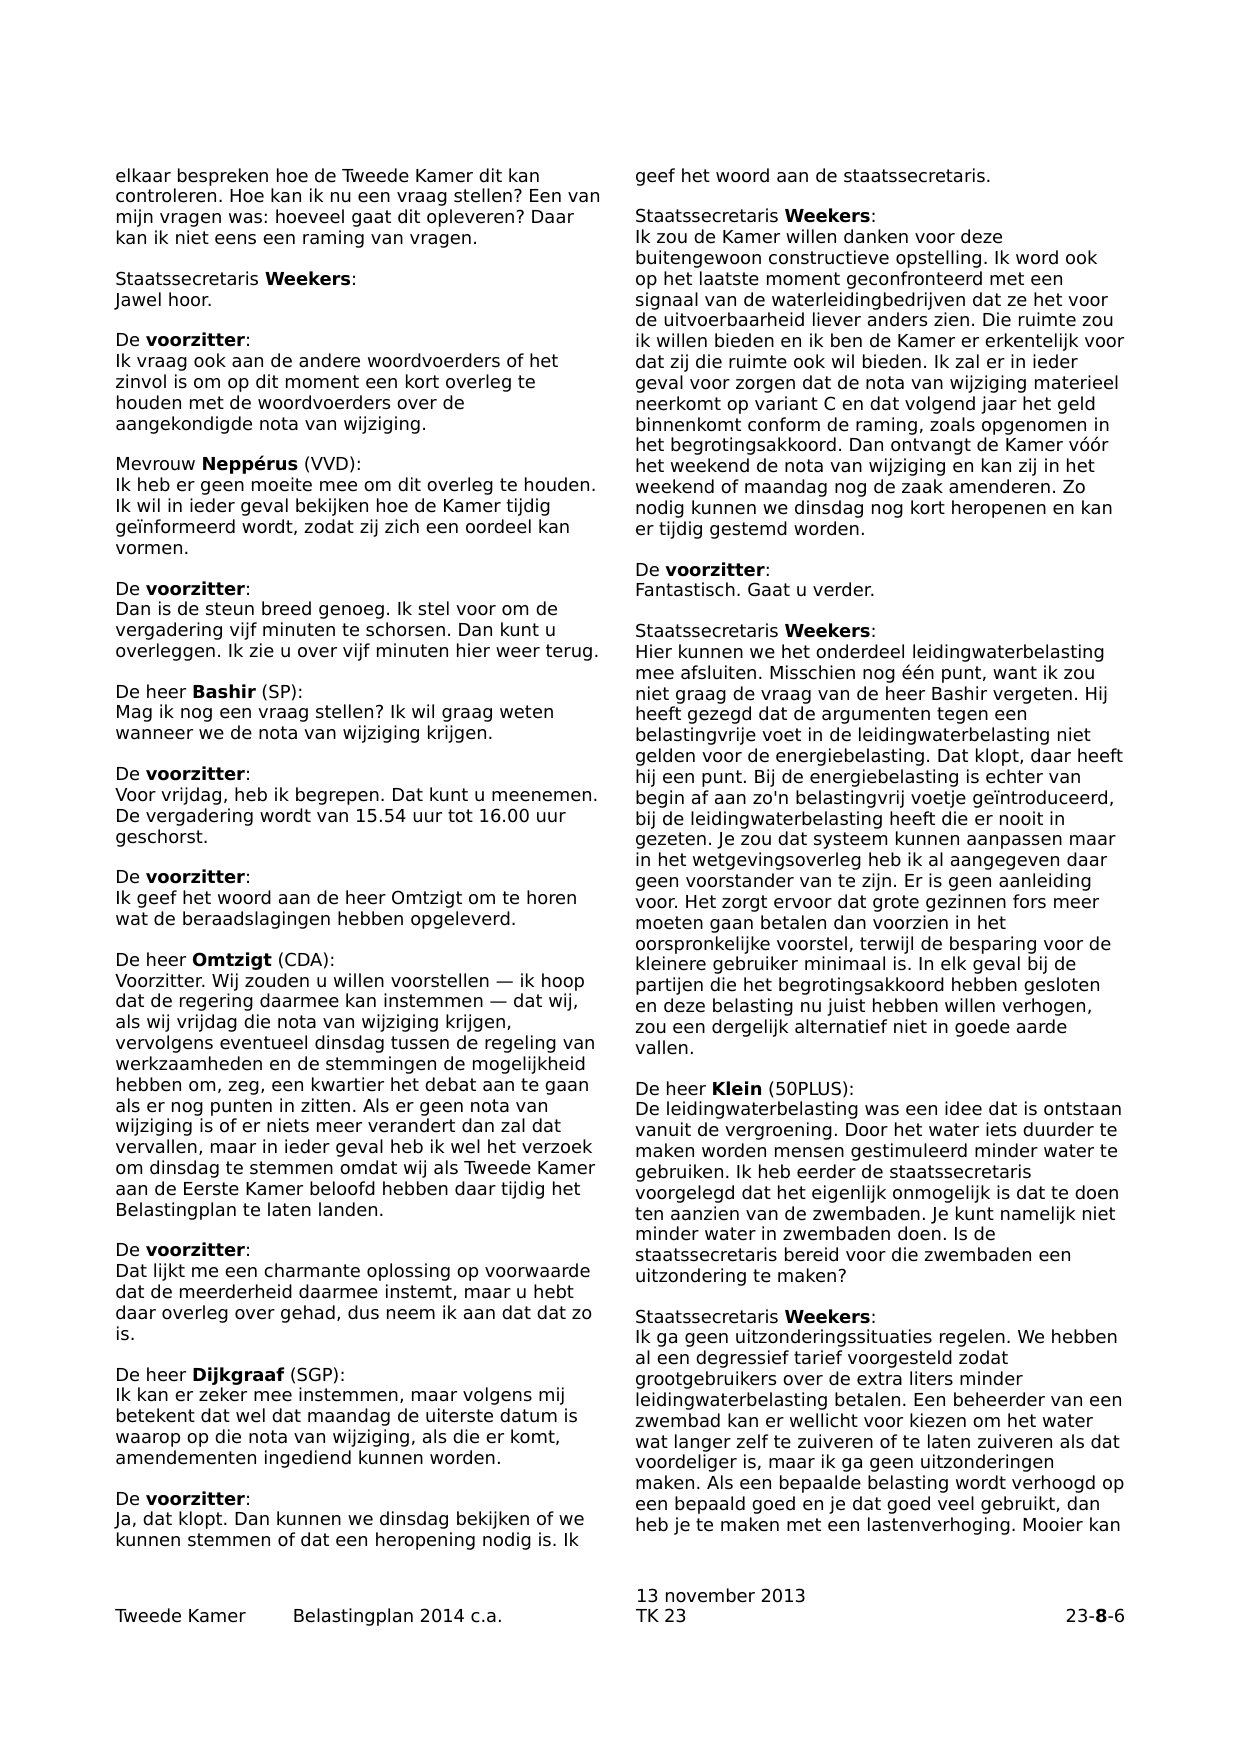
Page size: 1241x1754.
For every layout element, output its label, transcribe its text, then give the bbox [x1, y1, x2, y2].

text Voorzitter. Wij zouden u willen voorstellen — ik hoop dat de regering daarmee kan instemmen — dat wij, als wij vrijdag die nota van wijziging krijgen, vervolgens eventueel dinsdag tussen de regeling van werkzaamheden en de stemmingen de mogelijkheid hebben om, zeg, een kwartier het debat aan te gaan als er nog punten in zitten. Als er geen nota van wijziging is of er niets meer verandert dan zal dat vervallen, maar in ieder geval heb ik wel het verzoek om dinsdag te stemmen omdat wij als Tweede Kamer aan de Eerste Kamer beloofd hebben daar tijdig het Belastingplan te laten landen. [115, 970, 605, 1220]
text Ja, dat klopt. Dan kunnen we dinsdag bekijken of we kunnen stemmen of dat een heropening nodig is. Ik [115, 1509, 605, 1551]
text Ik heb er geen moeite mee om dit overleg te houden. Ik wil in ieder geval bekijken hoe de Kamer tijdig geïnformeerd wordt, zodat zij zich een oordeel kan vormen. [115, 475, 605, 558]
text Mevrouw Neppérus (VVD): [115, 454, 605, 475]
text Ik kan er zeker mee instemmen, maar volgens mij betekent dat wel dat maandag de uiterste datum is waarop op die nota van wijziging, als die er komt, amendementen ingediend kunnen worden. [115, 1385, 605, 1468]
text Voor vrijdag, heb ik begrepen. Dat kunt u meenemen. [115, 785, 605, 806]
text Dat lijkt me een charmante oplossing op voorwaarde dat de meerderheid daarmee instemt, maar u hebt daar overleg over gehad, dus neem ik aan dat dat zo is. [115, 1261, 605, 1344]
text De voorzitter: [115, 867, 605, 888]
text De heer Bashir (SP): [115, 682, 605, 702]
text Staatssecretaris Weekers: [635, 1307, 1125, 1327]
text Mag ik nog een vraag stellen? Ik wil graag weten wanneer we de nota van wijziging krijgen. [115, 702, 605, 744]
text De voorzitter: [115, 1488, 605, 1509]
text De heer Dijkgraaf (SGP): [115, 1364, 605, 1385]
text Ik geef het woord aan de heer Omtzigt om te horen wat de beraadslagingen hebben opgeleverd. [115, 888, 605, 929]
text De voorzitter: [115, 330, 605, 351]
text Staatssecretaris Weekers: [635, 206, 1125, 227]
text De voorzitter: [115, 764, 605, 785]
text De heer Omtzigt (CDA): [115, 949, 605, 970]
text De voorzitter: [115, 1240, 605, 1261]
text Jawel hoor. [115, 289, 605, 310]
text Hier kunnen we het onderdeel leidingwaterbelasting mee afsluiten. Misschien nog één punt, want ik zou niet graag de vraag van de heer Bashir vergeten. Hij heeft gezegd dat de argumenten tegen een belastingvrije voet in de leidingwaterbelasting niet gelden voor de energiebelasting. Dat klopt, daar heeft hij een punt. Bij de energiebelasting is echter van begin af aan zo'n belastingvrij voetje geïntroduceerd, bij de leidingwaterbelasting heeft die er nooit in gezeten. Je zou dat systeem kunnen aanpassen maar in het wetgevingsoverleg heb ik al aangegeven daar geen voorstander van te zijn. Er is geen aanleiding voor. Het zorgt ervoor dat grote gezinnen fors meer moeten gaan betalen dan voorzien in het oorspronkelijke voorstel, terwijl de besparing voor de kleinere gebruiker minimaal is. In elk geval bij de partijen die het begrotingsakkoord hebben gesloten en deze belasting nu juist hebben willen verhogen, zou een dergelijk alternatief niet in goede aarde vallen. [635, 642, 1125, 1058]
text De heer Klein (50PLUS): [635, 1078, 1125, 1099]
text De voorzitter: [115, 578, 605, 599]
text Ik ga geen uitzonderingssituaties regelen. We hebben al een degressief tarief voorgesteld zodat grootgebruikers over de extra liters minder leidingwaterbelasting betalen. Een beheerder van een zwembad kan er wellicht voor kiezen om het water wat langer zelf te zuiveren of te laten zuiveren als dat voordeliger is, maar ik ga geen uitzonderingen maken. Als een bepaalde belasting wordt verhoogd op een bepaald goed en je dat goed veel gebruikt, dan heb je te maken met een lastenverhoging. Mooier kan [635, 1327, 1125, 1536]
text geef het woord aan de staatssecretaris. [635, 165, 1125, 186]
text Staatssecretaris Weekers: [115, 269, 605, 289]
text De leidingwaterbelasting was een idee dat is ontstaan vanuit de vergroening. Door het water iets duurder te maken worden mensen gestimuleerd minder water te gebruiken. Ik heb eerder de staatssecretaris voorgelegd dat het eigenlijk onmogelijk is dat te doen ten aanzien van de zwembaden. Je kunt namelijk niet minder water in zwembaden doen. Is de staatssecretaris bereid voor die zwembaden een uitzondering te maken? [635, 1099, 1125, 1287]
text Dan is de steun breed genoeg. Ik stel voor om de vergadering vijf minuten te schorsen. Dan kunt u overleggen. Ik zie u over vijf minuten hier weer terug. [115, 599, 605, 662]
text Staatssecretaris Weekers: [635, 621, 1125, 642]
text De voorzitter: [635, 559, 1125, 580]
text Ik vraag ook aan de andere woordvoerders of het zinvol is om op dit moment een kort overleg te houden met de woordvoerders over de aangekondigde nota van wijziging. [115, 351, 605, 434]
text elkaar bespreken hoe de Tweede Kamer dit kan controleren. Hoe kan ik nu een vraag stellen? Een van mijn vragen was: hoeveel gaat dit opleveren? Daar kan ik niet eens een raming van vragen. [115, 165, 605, 249]
text De vergadering wordt van 15.54 uur tot 16.00 uur geschorst. [115, 806, 605, 847]
text Ik zou de Kamer willen danken voor deze buitengewoon constructieve opstelling. Ik word ook op het laatste moment geconfronteerd met een signaal van de waterleidingbedrijven dat ze het voor de uitvoerbaarheid liever anders zien. Die ruimte zou ik willen bieden en ik ben de Kamer er erkentelijk voor dat zij die ruimte ook wil bieden. Ik zal er in ieder geval voor zorgen dat de nota van wijziging materieel neerkomt op variant C en dat volgend jaar het geld binnenkomt conform de raming, zoals opgenomen in het begrotingsakkoord. Dan ontvangt de Kamer vóór het weekend de nota van wijziging en kan zij in het weekend of maandag nog de zaak amenderen. Zo nodig kunnen we dinsdag nog kort heropenen en kan er tijdig gestemd worden. [635, 227, 1125, 539]
text Fantastisch. Gaat u verder. [635, 580, 1125, 601]
